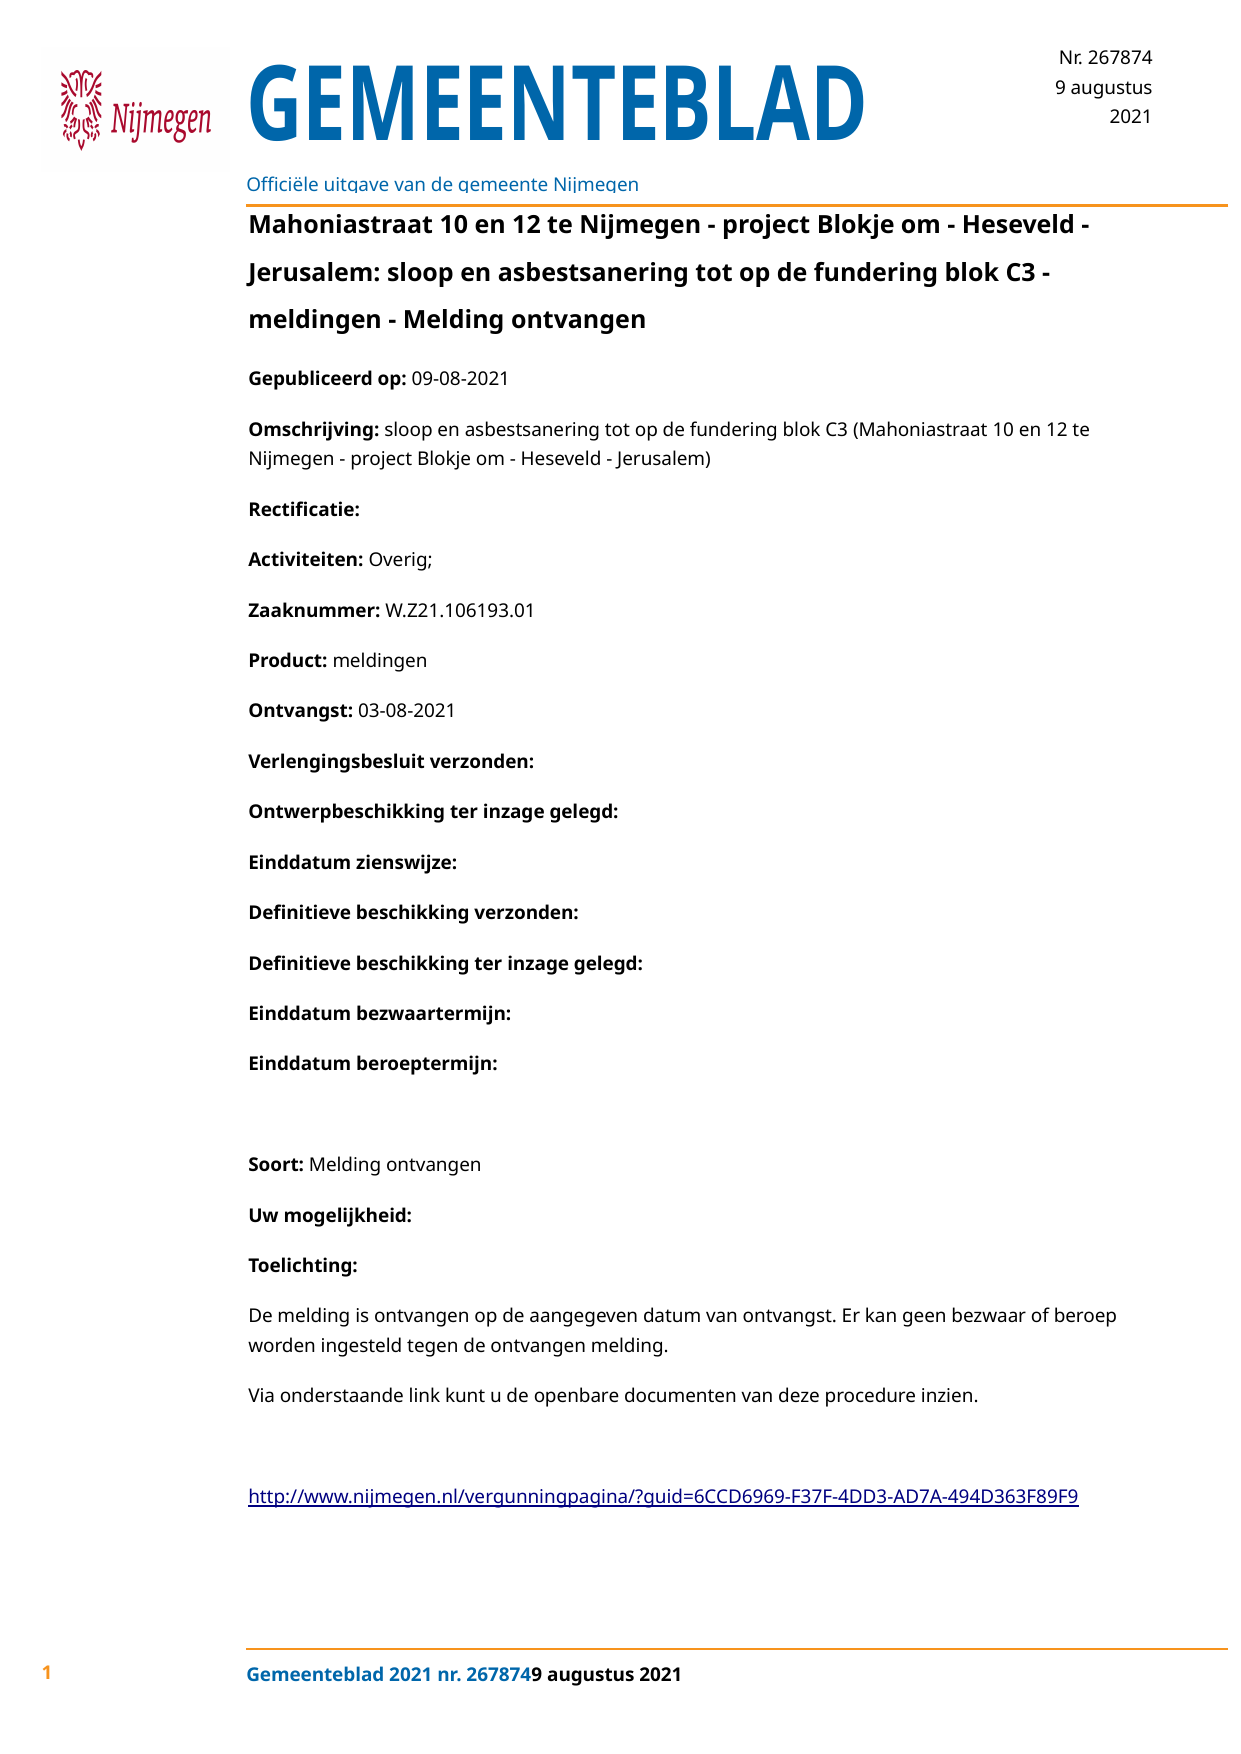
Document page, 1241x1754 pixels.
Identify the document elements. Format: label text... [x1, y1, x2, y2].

text Uw mogelijkheid: [248, 1202, 1152, 1227]
text Einddatum bezwaartermijn: [248, 1000, 1152, 1026]
picture [41, 47, 231, 172]
text Product: meldingen [248, 647, 1152, 673]
text Definitieve beschikking ter inzage gelegd: [248, 950, 1152, 975]
text Omschrijving: sloop en asbestsanering tot op de fundering blok C3 (Mahoniastraat 10 en 12 te Nijmegen - project Blokje om - Heseveld - Jerusalem) [248, 416, 1152, 471]
text De melding is ontvangen op de aangegeven datum van ontvangst. Er kan geen bezwaar of beroep worden ingesteld tegen de ontvangen melding. [248, 1303, 1152, 1358]
text Activiteiten: Overig; [248, 546, 1152, 572]
text Gepubliceerd op: 09-08-2021 [248, 366, 1152, 391]
text Soort: Melding ontvangen [248, 1151, 1152, 1177]
text Einddatum zienswijze: [248, 849, 1152, 874]
text Verlengingsbesluit verzonden: [248, 748, 1152, 774]
text Zaaknummer: W.Z21.106193.01 [248, 597, 1152, 622]
text Via onderstaande link kunt u de openbare documenten van deze procedure inzien. [248, 1383, 1152, 1408]
text Rectificatie: [248, 496, 1152, 522]
text Einddatum beroeptermijn: [248, 1051, 1152, 1076]
text Definitieve beschikking verzonden: [248, 899, 1152, 925]
text Mahoniastraat 10 en 12 te Nijmegen - project Blokje om - Heseveld - Jerusalem: sloop en asbestsanering tot op de fundering blok C3 - meldingen - Melding ontvangen [248, 207, 1152, 336]
text Ontwerpbeschikking ter inzage gelegd: [248, 798, 1152, 824]
text http://www.nijmegen.nl/vergunningpagina/?guid=6CCD6969-F37F-4DD3-AD7A-494D363F89F9 [248, 1483, 1152, 1509]
text Toelichting: [248, 1252, 1152, 1278]
text Ontvangst: 03-08-2021 [248, 698, 1152, 723]
